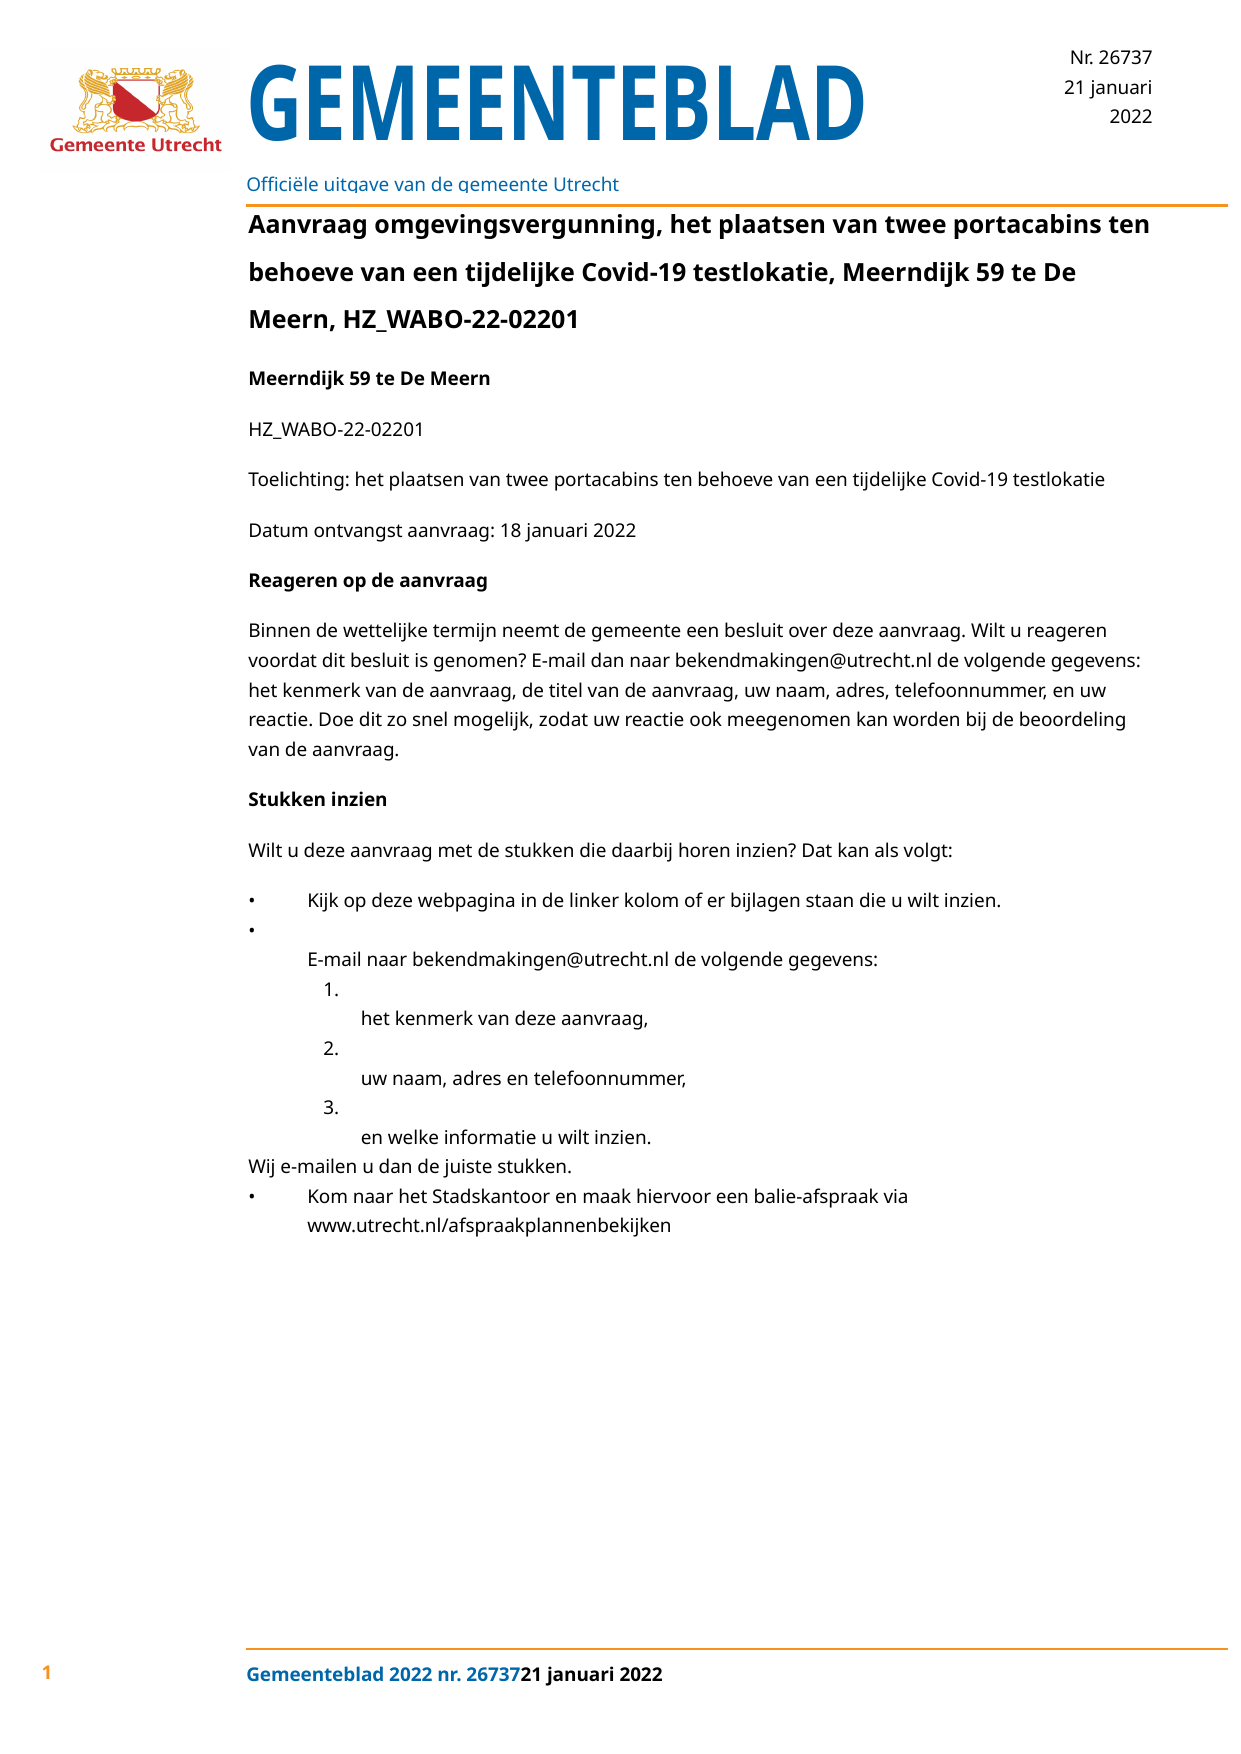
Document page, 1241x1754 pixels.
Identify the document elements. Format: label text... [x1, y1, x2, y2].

text Wilt u deze aanvraag met de stukken die daarbij horen inzien? Dat kan als volgt: [248, 837, 1152, 862]
text Aanvraag omgevingsvergunning, het plaatsen van twee portacabins ten behoeve van een tijdelijke Covid-19 testlokatie, Meerndijk 59 te De Meern, HZ_WABO-22-02201 [248, 207, 1152, 336]
list het kenmerk van deze aanvraag, [323, 1006, 1152, 1031]
list Kom naar het Stadskantoor en maak hiervoor een balie-afspraak via www.utrecht.nl/afspraakplannenbekijken [248, 1183, 1152, 1238]
text Binnen de wettelijke termijn neemt de gemeente een besluit over deze aanvraag. Wilt u reageren voordat dit besluit is genomen? E-mail dan naar bekendmakingen@utrecht.nl de volgende gegevens: het kenmerk van de aanvraag, de titel van de aanvraag, uw naam, adres, telefoonnummer, en uw reactie. Doe dit zo snel mogelijk, zodat uw reactie ook meegenomen kan worden bij de beoordeling van de aanvraag. [248, 618, 1152, 762]
text Wij e-mailen u dan de juiste stukken. [248, 1153, 1152, 1179]
text Toelichting: het plaatsen van twee portacabins ten behoeve van een tijdelijke Covid-19 testlokatie [248, 466, 1152, 492]
list en welke informatie u wilt inzien. [323, 1124, 1152, 1149]
text Meerndijk 59 te De Meern [248, 366, 1152, 391]
list uw naam, adres en telefoonnummer, [323, 1065, 1152, 1090]
text Stukken inzien [248, 786, 1152, 812]
list Kijk op deze webpagina in de linker kolom of er bijlagen staan die u wilt inzien. [248, 887, 1152, 913]
text Datum ontvangst aanvraag: 18 januari 2022 [248, 517, 1152, 542]
picture [41, 47, 231, 172]
list E-mail naar bekendmakingen@utrecht.nl de volgende gegevens: [248, 946, 1152, 972]
text HZ_WABO-22-02201 [248, 416, 1152, 442]
text Reageren op de aanvraag [248, 567, 1152, 593]
